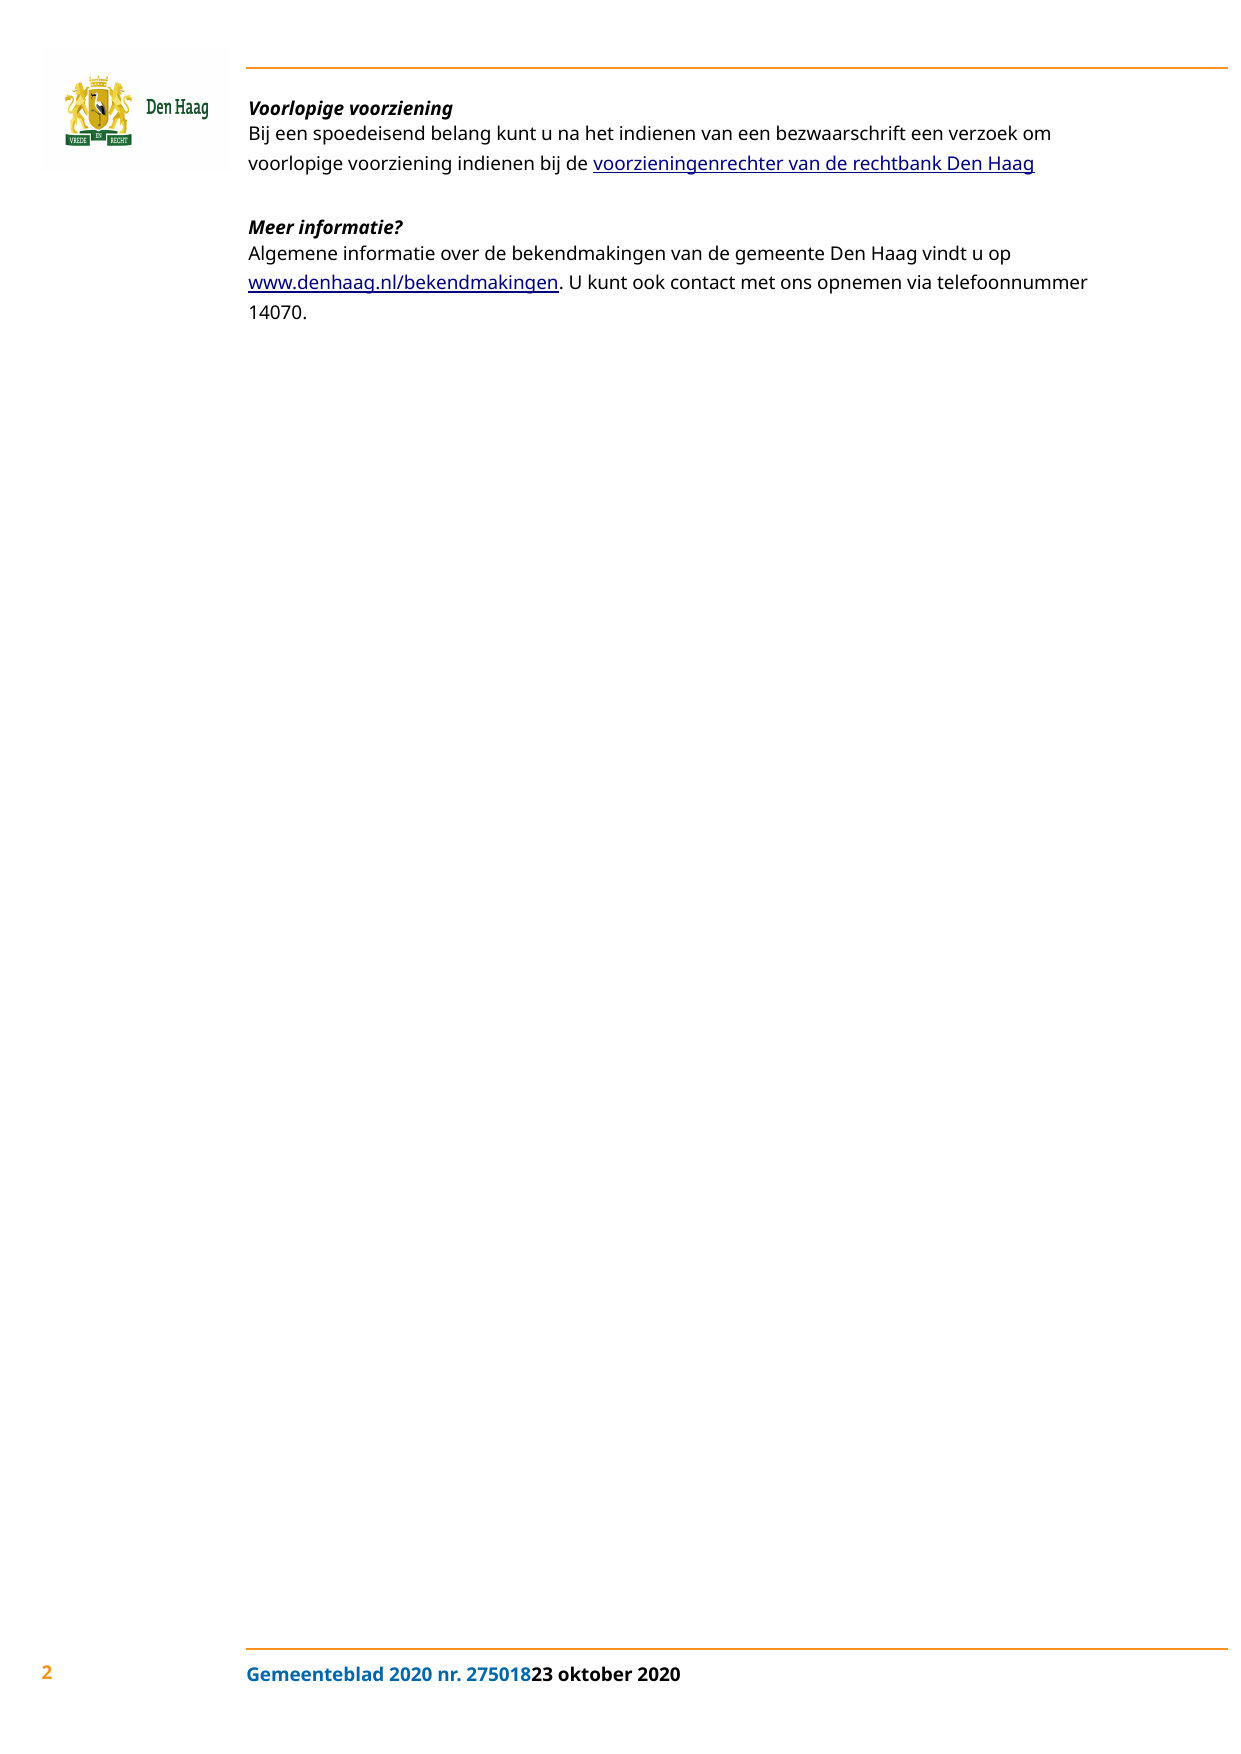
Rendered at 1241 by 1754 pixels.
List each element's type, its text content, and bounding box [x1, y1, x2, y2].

text Algemene informatie over de bekendmakingen van de gemeente Den Haag vindt u op www.denhaag.nl/bekendmakingen. U kunt ook contact met ons opnemen via telefoonnummer 14070. [248, 240, 1152, 325]
text Voorlopige voorziening [248, 95, 1152, 121]
text Bij een spoedeisend belang kunt u na het indienen van een bezwaarschrift een verzoek om voorlopige voorziening indienen bij de voorzieningenrechter van de rechtbank Den Haag [248, 121, 1152, 176]
text Meer informatie? [248, 214, 1152, 240]
picture [41, 47, 231, 172]
